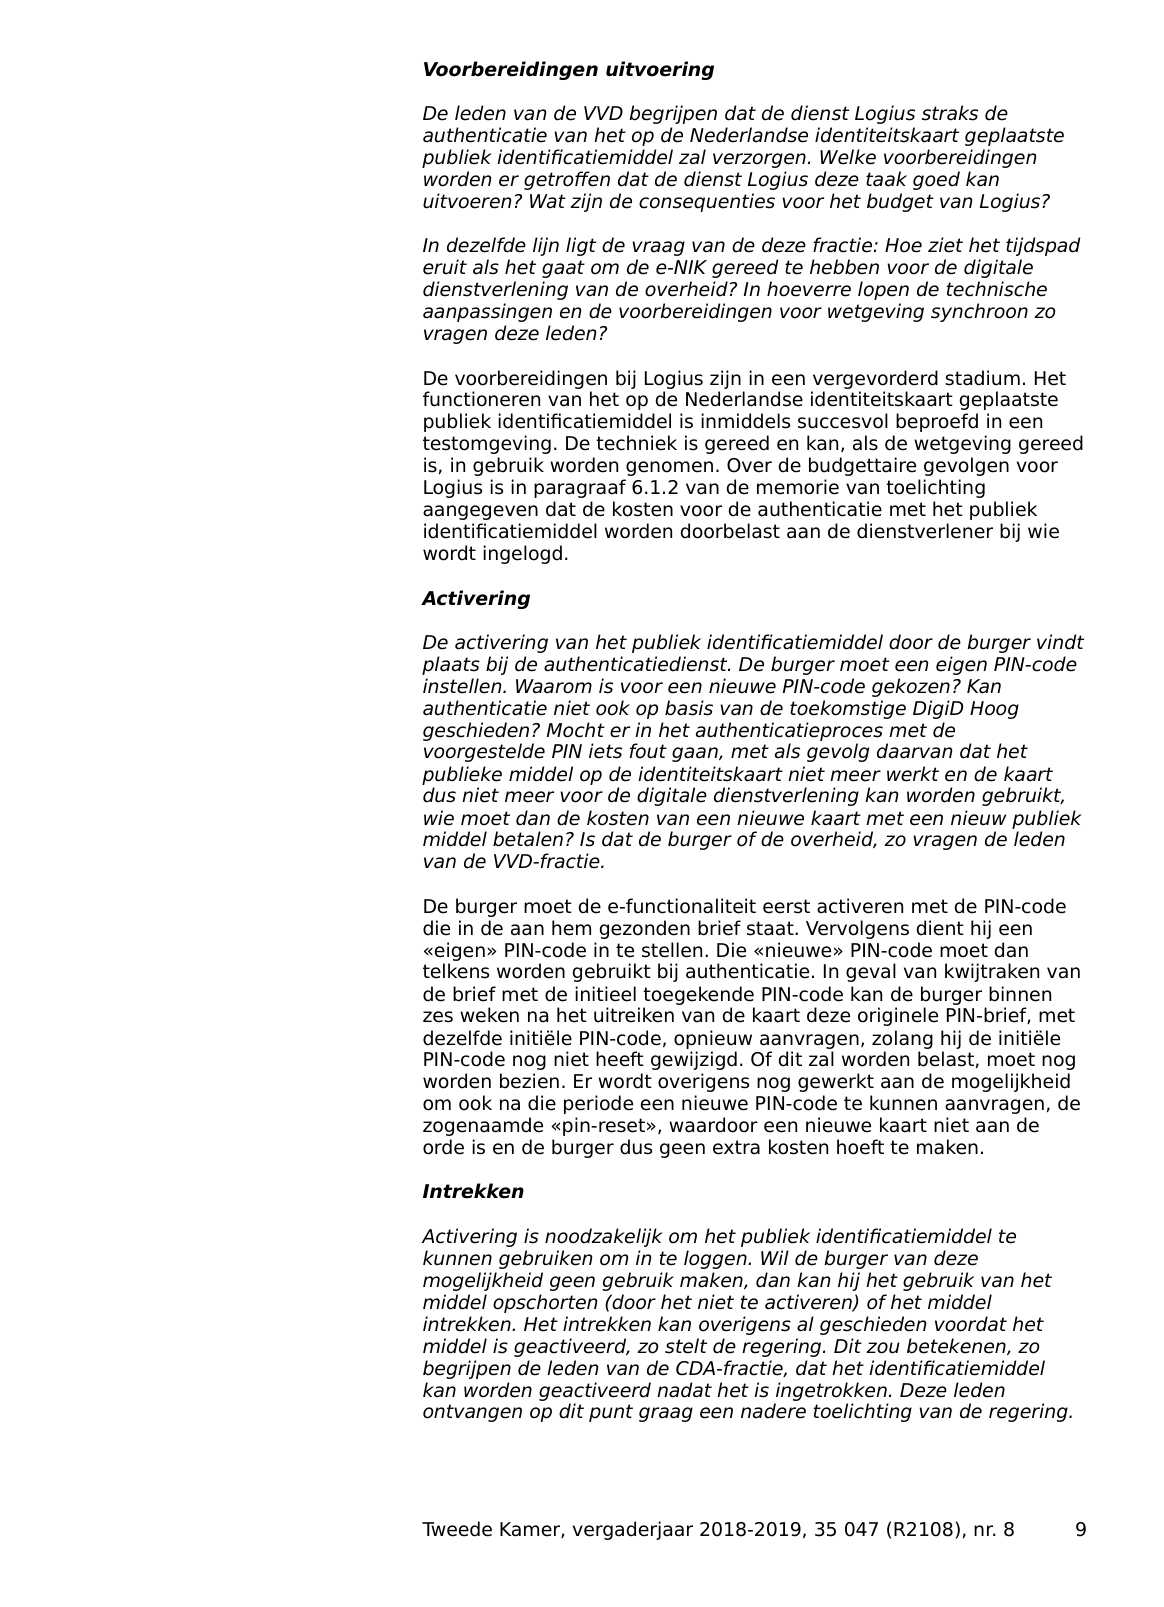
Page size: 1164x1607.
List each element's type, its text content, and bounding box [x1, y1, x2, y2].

subtitle Activering [422, 587, 1087, 609]
subtitle Intrekken [422, 1181, 1087, 1203]
text De leden van de VVD begrijpen dat de dienst Logius straks de authenticatie van het op de Nederlandse identiteitskaart geplaatste publiek identificatiemiddel zal verzorgen. Welke voorbereidingen worden er getroffen dat de dienst Logius deze taak goed kan uitvoeren? Wat zijn de consequenties voor het budget van Logius? [422, 103, 1087, 213]
text Activering is noodzakelijk om het publiek identificatiemiddel te kunnen gebruiken om in te loggen. Wil de burger van deze mogelijkheid geen gebruik maken, dan kan hij het gebruik van het middel opschorten (door het niet te activeren) of het middel intrekken. Het intrekken kan overigens al geschieden voordat het middel is geactiveerd, zo stelt de regering. Dit zou betekenen, zo begrijpen de leden van de CDA-fractie, dat het identificatiemiddel kan worden geactiveerd nadat het is ingetrokken. Deze leden ontvangen op dit punt graag een nadere toelichting van de regering. [422, 1226, 1087, 1423]
text De burger moet de e-functionaliteit eerst activeren met de PIN-code die in de aan hem gezonden brief staat. Vervolgens dient hij een «eigen» PIN-code in te stellen. Die «nieuwe» PIN-code moet dan telkens worden gebruikt bij authenticatie. In geval van kwijtraken van de brief met de initieel toegekende PIN-code kan de burger binnen zes weken na het uitreiken van de kaart deze originele PIN-brief, met dezelfde initiële PIN-code, opnieuw aanvragen, zolang hij de initiële PIN-code nog niet heeft gewijzigd. Of dit zal worden belast, moet nog worden bezien. Er wordt overigens nog gewerkt aan de mogelijkheid om ook na die periode een nieuwe PIN-code te kunnen aanvragen, de zogenaamde «pin-reset», waardoor een nieuwe kaart niet aan de orde is en de burger dus geen extra kosten hoeft te maken. [422, 896, 1087, 1159]
text De activering van het publiek identificatiemiddel door de burger vindt plaats bij de authenticatiedienst. De burger moet een eigen PIN-code instellen. Waarom is voor een nieuwe PIN-code gekozen? Kan authenticatie niet ook op basis van de toekomstige DigiD Hoog geschieden? Mocht er in het authenticatieproces met de voorgestelde PIN iets fout gaan, met als gevolg daarvan dat het publieke middel op de identiteitskaart niet meer werkt en de kaart dus niet meer voor de digitale dienstverlening kan worden gebruikt, wie moet dan de kosten van een nieuwe kaart met een nieuw publiek middel betalen? Is dat de burger of de overheid, zo vragen de leden van de VVD-fractie. [422, 632, 1087, 873]
text In dezelfde lijn ligt de vraag van de deze fractie: Hoe ziet het tijdspad eruit als het gaat om de e-NIK gereed te hebben voor de digitale dienstverlening van de overheid? In hoeverre lopen de technische aanpassingen en de voorbereidingen voor wetgeving synchroon zo vragen deze leden? [422, 235, 1087, 345]
subtitle Voorbereidingen uitvoering [422, 59, 1087, 81]
text De voorbereidingen bij Logius zijn in een vergevorderd stadium. Het functioneren van het op de Nederlandse identiteitskaart geplaatste publiek identificatiemiddel is inmiddels succesvol beproefd in een testomgeving. De techniek is gereed en kan, als de wetgeving gereed is, in gebruik worden genomen. Over de budgettaire gevolgen voor Logius is in paragraaf 6.1.2 van de memorie van toelichting aangegeven dat de kosten voor de authenticatie met het publiek identificatiemiddel worden doorbelast aan de dienstverlener bij wie wordt ingelogd. [422, 367, 1087, 565]
